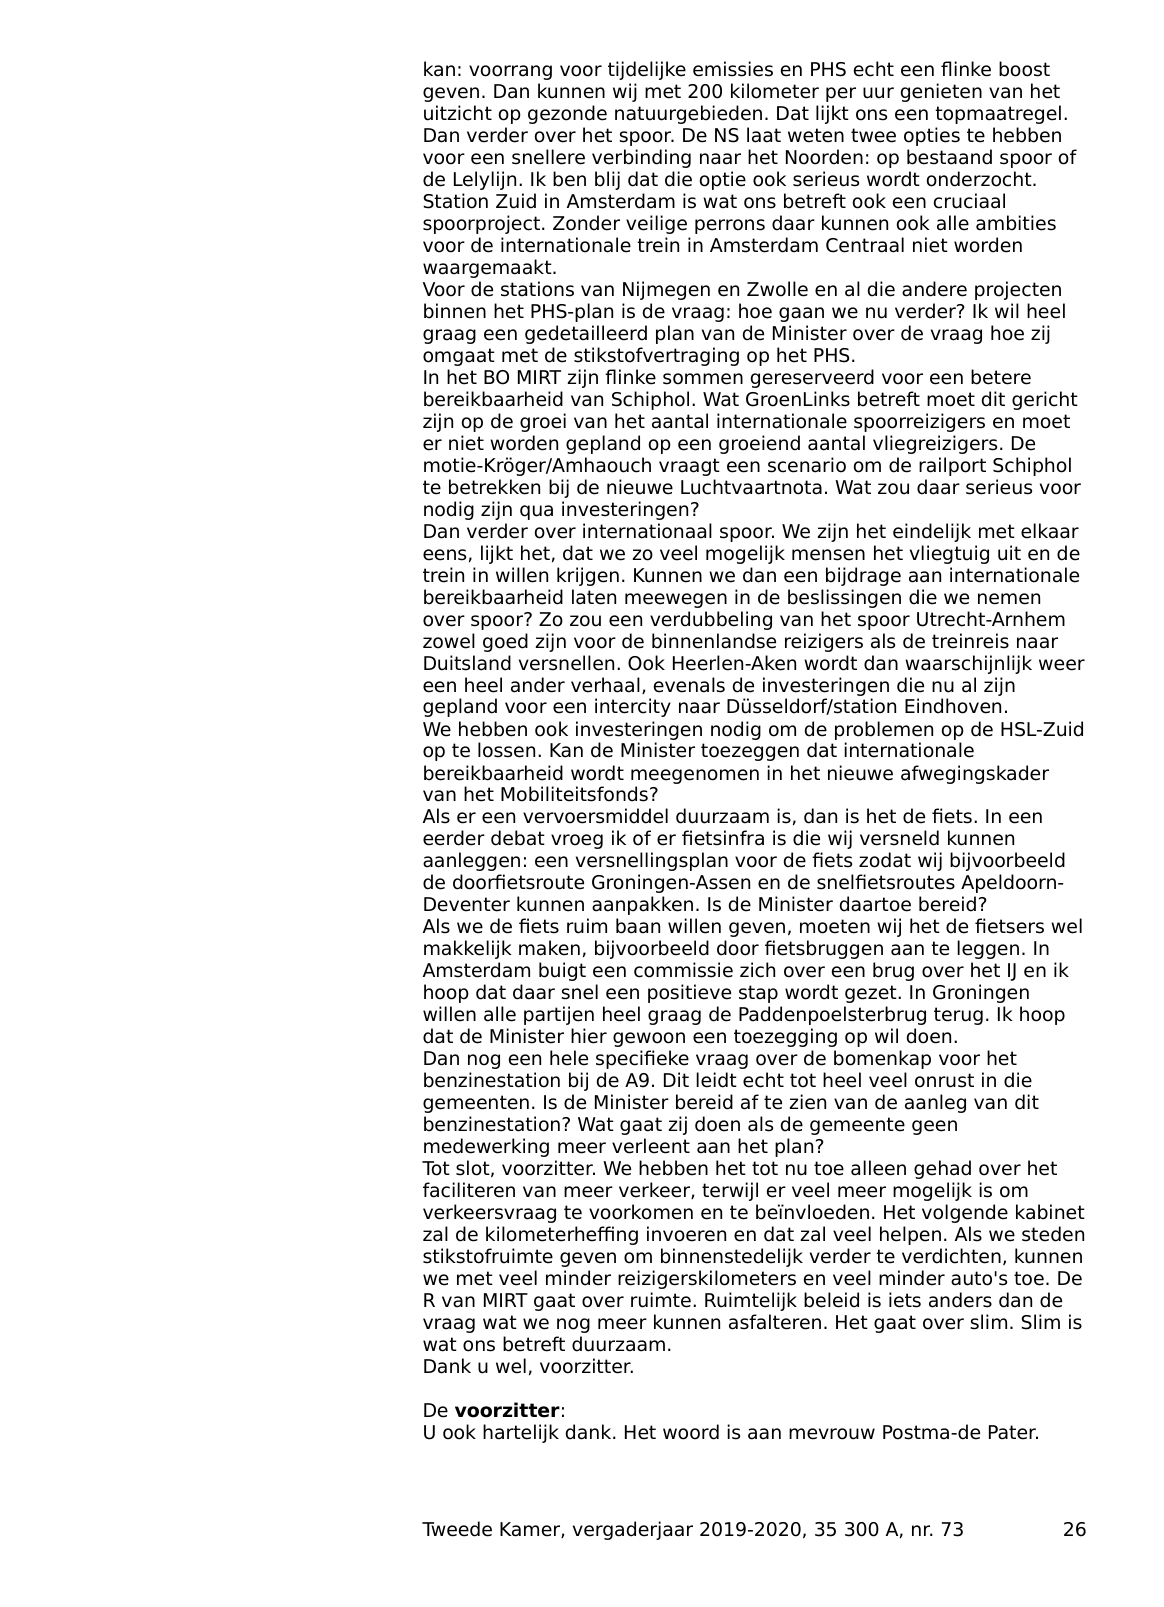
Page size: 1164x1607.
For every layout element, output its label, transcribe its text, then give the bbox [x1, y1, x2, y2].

text Dan verder over internationaal spoor. We zijn het eindelijk met elkaar eens, lijkt het, dat we zo veel mogelijk mensen het vliegtuig uit en de trein in willen krijgen. Kunnen we dan een bijdrage aan internationale bereikbaarheid laten meewegen in de beslissingen die we nemen over spoor? Zo zou een verdubbeling van het spoor Utrecht-Arnhem zowel goed zijn voor de binnenlandse reizigers als de treinreis naar Duitsland versnellen. Ook Heerlen-Aken wordt dan waarschijnlijk weer een heel ander verhaal, evenals de investeringen die nu al zijn gepland voor een intercity naar Düsseldorf/station Eindhoven. [422, 521, 1087, 718]
text Dan verder over het spoor. De NS laat weten twee opties te hebben voor een snellere verbinding naar het Noorden: op bestaand spoor of de Lelylijn. Ik ben blij dat die optie ook serieus wordt onderzocht. [422, 125, 1087, 191]
text Station Zuid in Amsterdam is wat ons betreft ook een cruciaal spoorproject. Zonder veilige perrons daar kunnen ook alle ambities voor de internationale trein in Amsterdam Centraal niet worden waargemaakt. [422, 191, 1087, 279]
text Voor de stations van Nijmegen en Zwolle en al die andere projecten binnen het PHS-plan is de vraag: hoe gaan we nu verder? Ik wil heel graag een gedetailleerd plan van de Minister over de vraag hoe zij omgaat met de stikstofvertraging op het PHS. [422, 279, 1087, 367]
text Dan nog een hele specifieke vraag over de bomenkap voor het benzinestation bij de A9. Dit leidt echt tot heel veel onrust in die gemeenten. Is de Minister bereid af te zien van de aanleg van dit benzinestation? Wat gaat zij doen als de gemeente geen medewerking meer verleent aan het plan? [422, 1048, 1087, 1158]
text In het BO MIRT zijn flinke sommen gereserveerd voor een betere bereikbaarheid van Schiphol. Wat GroenLinks betreft moet dit gericht zijn op de groei van het aantal internationale spoorreizigers en moet er niet worden gepland op een groeiend aantal vliegreizigers. De motie-Kröger/Amhaouch vraagt een scenario om de railport Schiphol te betrekken bij de nieuwe Luchtvaartnota. Wat zou daar serieus voor nodig zijn qua investeringen? [422, 367, 1087, 521]
text Als we de fiets ruim baan willen geven, moeten wij het de fietsers wel makkelijk maken, bijvoorbeeld door fietsbruggen aan te leggen. In Amsterdam buigt een commissie zich over een brug over het IJ en ik hoop dat daar snel een positieve stap wordt gezet. In Groningen willen alle partijen heel graag de Paddenpoelsterbrug terug. Ik hoop dat de Minister hier gewoon een toezegging op wil doen. [422, 916, 1087, 1048]
text Tot slot, voorzitter. We hebben het tot nu toe alleen gehad over het faciliteren van meer verkeer, terwijl er veel meer mogelijk is om verkeersvraag te voorkomen en te beïnvloeden. Het volgende kabinet zal de kilometerheffing invoeren en dat zal veel helpen. Als we steden stikstofruimte geven om binnenstedelijk verder te verdichten, kunnen we met veel minder reizigerskilometers en veel minder auto's toe. De R van MIRT gaat over ruimte. Ruimtelijk beleid is iets anders dan de vraag wat we nog meer kunnen asfalteren. Het gaat over slim. Slim is wat ons betreft duurzaam. [422, 1158, 1087, 1356]
text U ook hartelijk dank. Het woord is aan mevrouw Postma-de Pater. [422, 1422, 1087, 1444]
text kan: voorrang voor tijdelijke emissies en PHS echt een flinke boost geven. Dan kunnen wij met 200 kilometer per uur genieten van het uitzicht op gezonde natuurgebieden. Dat lijkt ons een topmaatregel. [422, 59, 1087, 125]
text We hebben ook investeringen nodig om de problemen op de HSL-Zuid op te lossen. Kan de Minister toezeggen dat internationale bereikbaarheid wordt meegenomen in het nieuwe afwegingskader van het Mobiliteitsfonds? [422, 718, 1087, 806]
text De voorzitter: [422, 1400, 1087, 1422]
text Dank u wel, voorzitter. [422, 1356, 1087, 1378]
text Als er een vervoersmiddel duurzaam is, dan is het de fiets. In een eerder debat vroeg ik of er fietsinfra is die wij versneld kunnen aanleggen: een versnellingsplan voor de fiets zodat wij bijvoorbeeld de doorfietsroute Groningen-Assen en de snelfietsroutes Apeldoorn-Deventer kunnen aanpakken. Is de Minister daartoe bereid? [422, 806, 1087, 916]
